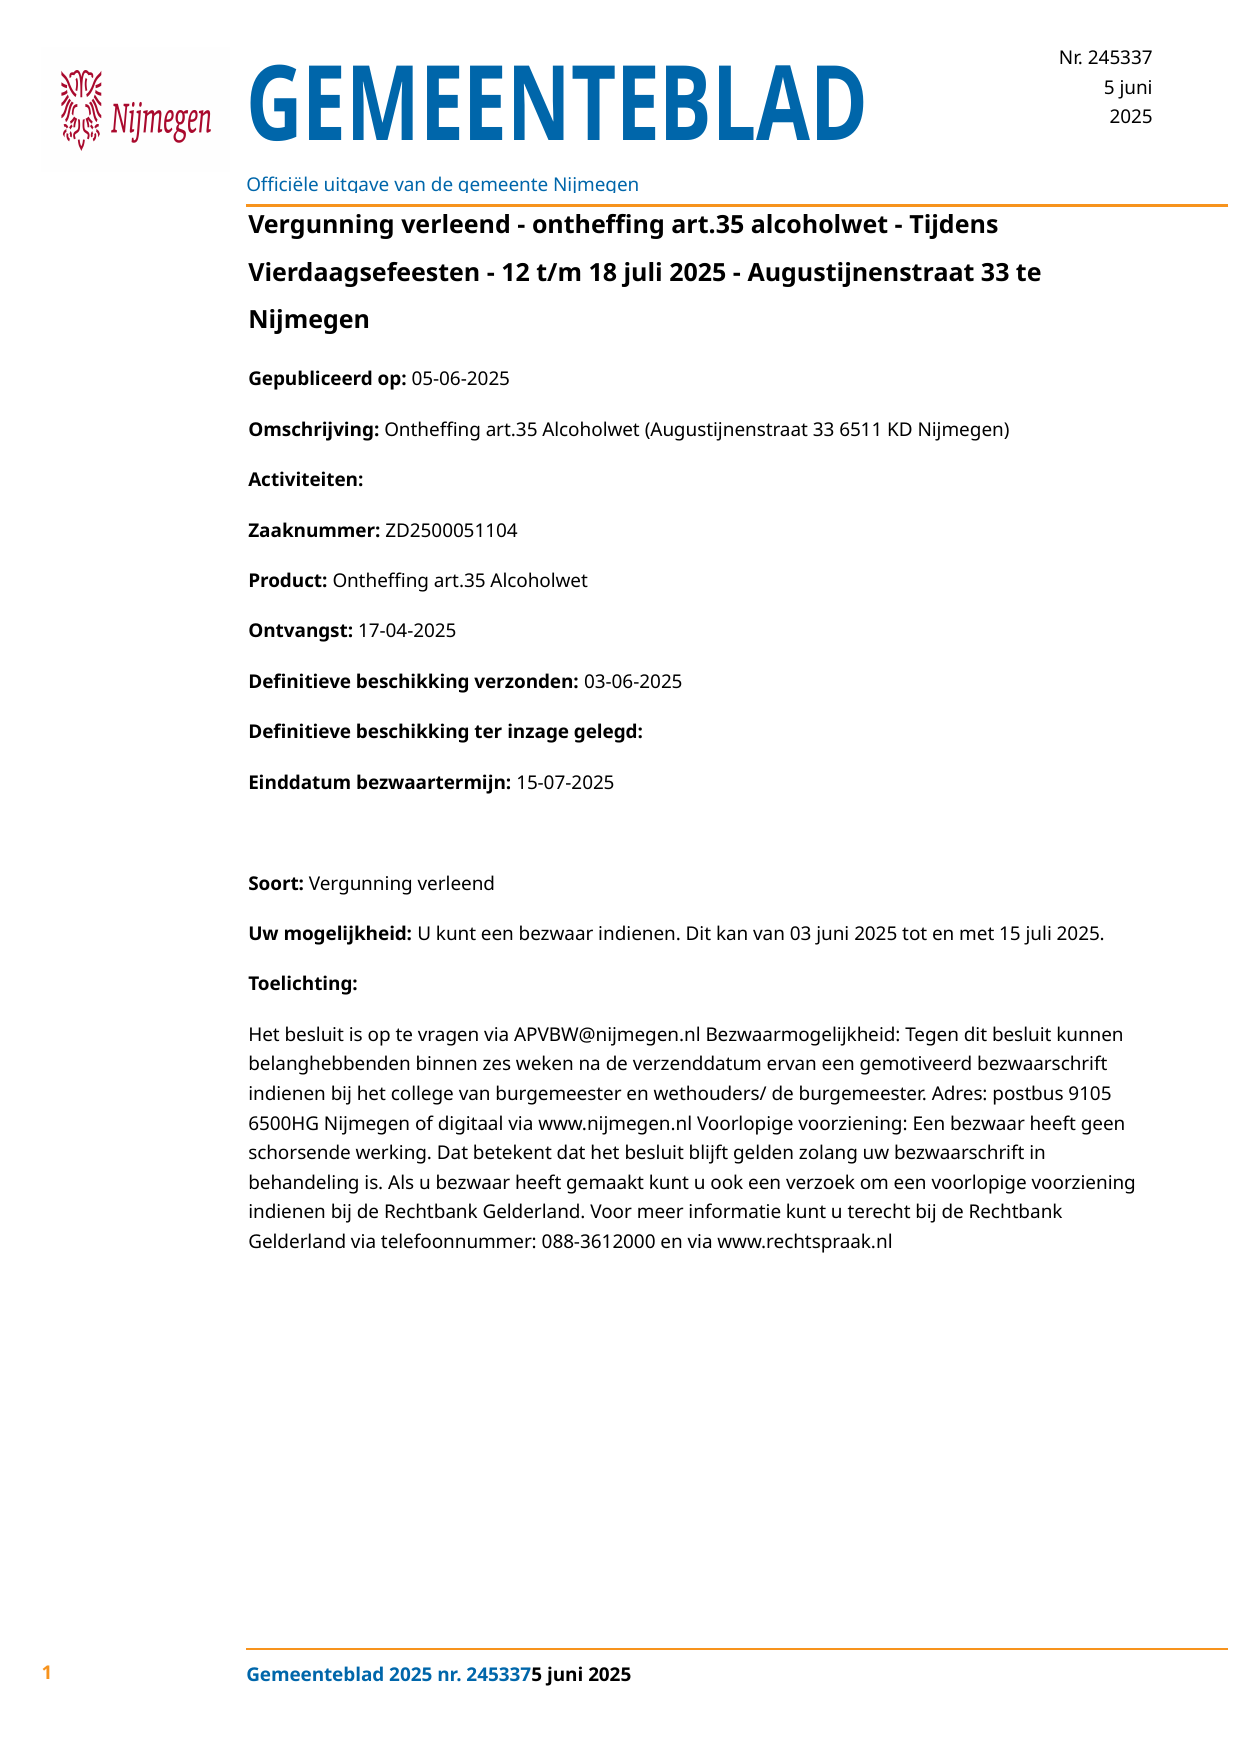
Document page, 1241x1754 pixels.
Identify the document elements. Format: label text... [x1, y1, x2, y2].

text Toelichting: [248, 971, 1152, 996]
text Omschrijving: Ontheffing art.35 Alcoholwet (Augustijnenstraat 33 6511 KD Nijmegen) [248, 416, 1152, 442]
text Vergunning verleend - ontheffing art.35 alcoholwet - Tijdens Vierdaagsefeesten - 12 t/m 18 juli 2025 - Augustijnenstraat 33 te Nijmegen [248, 207, 1152, 336]
text Definitieve beschikking ter inzage gelegd: [248, 718, 1152, 744]
text Zaaknummer: ZD2500051104 [248, 517, 1152, 542]
text Uw mogelijkheid: U kunt een bezwaar indienen. Dit kan van 03 juni 2025 tot en met 15 juli 2025. [248, 920, 1152, 946]
text Gepubliceerd op: 05-06-2025 [248, 366, 1152, 391]
text Einddatum bezwaartermijn: 15-07-2025 [248, 769, 1152, 794]
text Product: Ontheffing art.35 Alcoholwet [248, 567, 1152, 593]
text Definitieve beschikking verzonden: 03-06-2025 [248, 668, 1152, 694]
text Activiteiten: [248, 466, 1152, 492]
text Soort: Vergunning verleend [248, 870, 1152, 895]
text Ontvangst: 17-04-2025 [248, 618, 1152, 643]
text Het besluit is op te vragen via APVBW@nijmegen.nl Bezwaarmogelijkheid: Tegen dit besluit kunnen belanghebbenden binnen zes weken na de verzenddatum ervan een gemotiveerd bezwaarschrift indienen bij het college van burgemeester en wethouders/ de burgemeester. Adres: postbus 9105 6500HG Nijmegen of digitaal via www.nijmegen.nl Voorlopige voorziening: Een bezwaar heeft geen schorsende werking. Dat betekent dat het besluit blijft gelden zolang uw bezwaarschrift in behandeling is. Als u bezwaar heeft gemaakt kunt u ook een verzoek om een voorlopige voorziening indienen bij de Rechtbank Gelderland. Voor meer informatie kunt u terecht bij de Rechtbank Gelderland via telefoonnummer: 088-3612000 en via www.rechtspraak.nl [248, 1021, 1152, 1254]
picture [41, 47, 231, 172]
